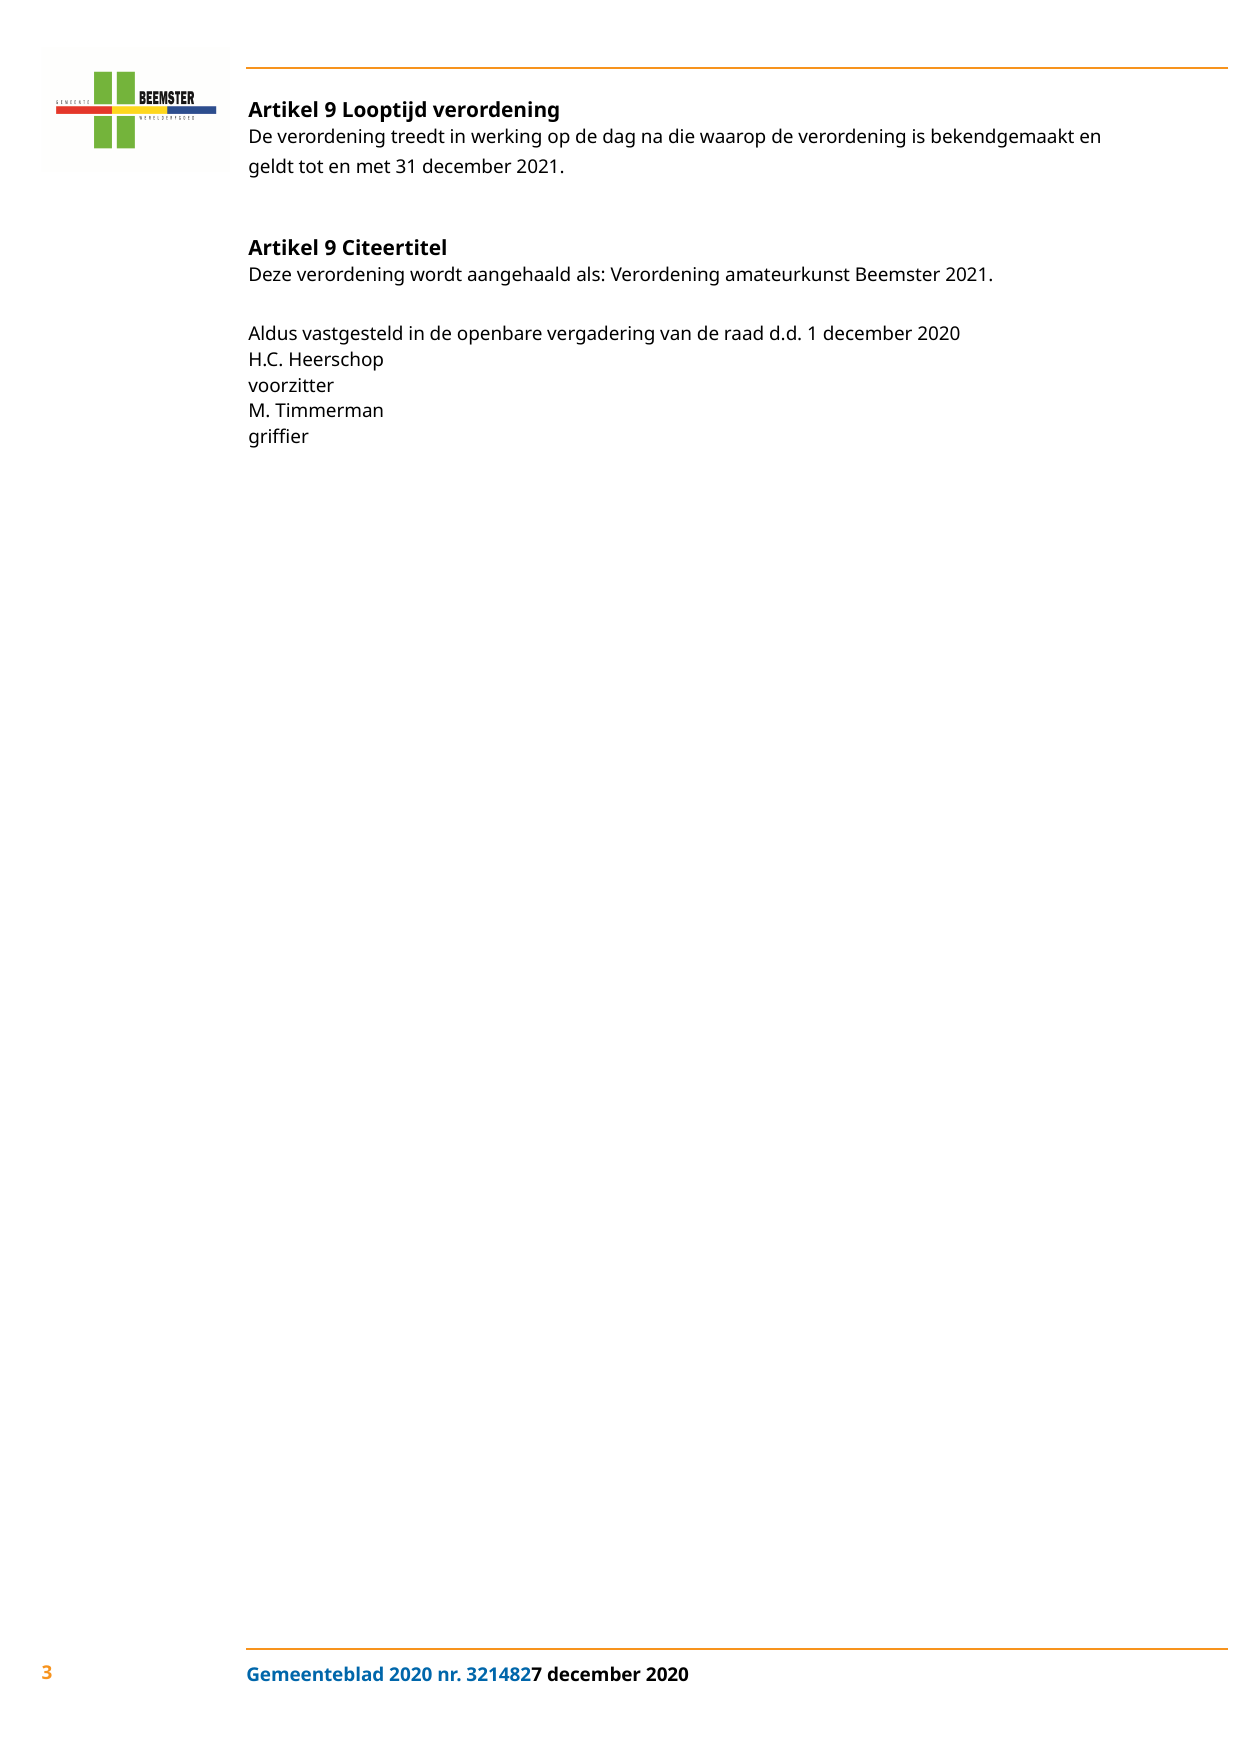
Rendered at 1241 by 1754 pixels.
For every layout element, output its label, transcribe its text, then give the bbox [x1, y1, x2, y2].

text Deze verordening wordt aangehaald als: Verordening amateurkunst Beemster 2021. [248, 261, 1152, 287]
text H.C. Heerschop [248, 346, 1152, 372]
picture [41, 47, 231, 172]
text griffier [248, 423, 1152, 449]
text De verordening treedt in werking op de dag na die waarop de verordening is bekendgemaakt en geldt tot en met 31 december 2021. [248, 123, 1152, 178]
text Aldus vastgesteld in de openbare vergadering van de raad d.d. 1 december 2020 [248, 320, 1152, 346]
text voorzitter [248, 372, 1152, 398]
text M. Timmerman [248, 398, 1152, 423]
text Artikel 9 Citeertitel [248, 233, 1152, 261]
text Artikel 9 Looptijd verordening [248, 95, 1152, 123]
